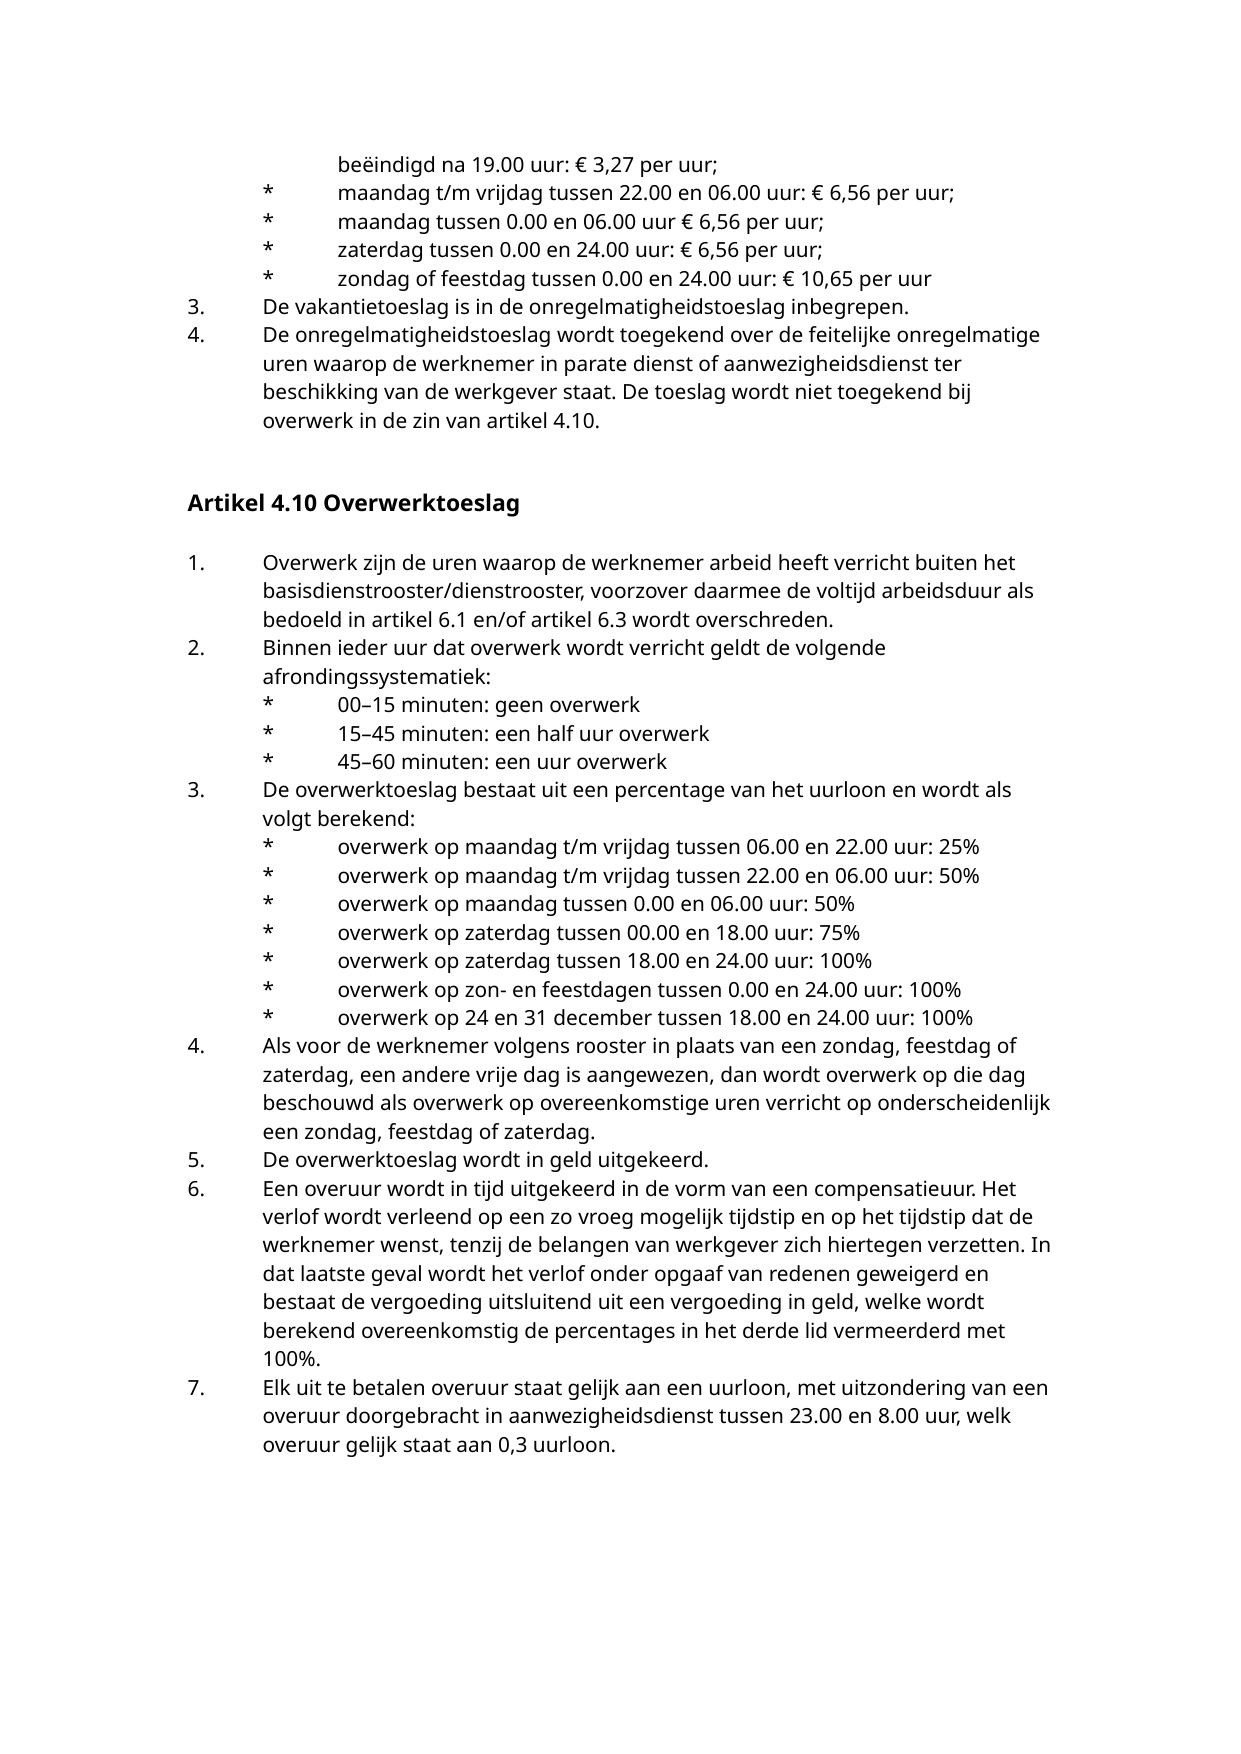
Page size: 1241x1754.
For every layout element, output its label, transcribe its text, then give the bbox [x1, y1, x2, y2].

list beëindigd na 19.00 uur: € 3,27 per uur; [262, 150, 1053, 178]
list De onregelmatigheidstoeslag wordt toegekend over de feitelijke onregelmatige uren waarop de werknemer in parate dienst of aanwezigheidsdienst ter beschikking van de werkgever staat. De toeslag wordt niet toegekend bij overwerk in de zin van artikel 4.10. [187, 321, 1053, 434]
list De overwerktoeslag bestaat uit een percentage van het uurloon en wordt als volgt berekend: [187, 776, 1053, 832]
list 00–15 minuten: geen overwerk [262, 690, 1053, 719]
list Als voor de werknemer volgens rooster in plaats van een zondag, feestdag of zaterdag, een andere vrije dag is aangewezen, dan wordt overwerk op die dag beschouwd als overwerk op overeenkomstige uren verricht op onderscheidenlijk een zondag, feestdag of zaterdag. [187, 1032, 1053, 1145]
list Een overuur wordt in tijd uitgekeerd in de vorm van een compensatieuur. Het verlof wordt verleend op een zo vroeg mogelijk tijdstip en op het tijdstip dat de werknemer wenst, tenzij de belangen van werkgever zich hiertegen verzetten. In dat laatste geval wordt het verlof onder opgaaf van redenen geweigerd en bestaat de vergoeding uitsluitend uit een vergoeding in geld, welke wordt berekend overeenkomstig de percentages in het derde lid vermeerderd met 100%. [187, 1174, 1053, 1373]
list overwerk op maandag t/m vrijdag tussen 22.00 en 06.00 uur: 50% [262, 861, 1053, 889]
subtitle Artikel 4.10 Overwerktoeslag [187, 487, 1053, 518]
list zondag of feestdag tussen 0.00 en 24.00 uur: € 10,65 per uur [262, 264, 1053, 292]
list De overwerktoeslag wordt in geld uitgekeerd. [187, 1145, 1053, 1174]
list overwerk op zaterdag tussen 00.00 en 18.00 uur: 75% [262, 918, 1053, 946]
list De vakantietoeslag is in de onregelmatigheidstoeslag inbegrepen. [187, 292, 1053, 321]
list overwerk op maandag t/m vrijdag tussen 06.00 en 22.00 uur: 25% [262, 832, 1053, 861]
list Binnen ieder uur dat overwerk wordt verricht geldt de volgende afrondingssystematiek: [187, 633, 1053, 690]
list Overwerk zijn de uren waarop de werknemer arbeid heeft verricht buiten het basisdienstrooster/dienstrooster, voorzover daarmee de voltijd arbeidsduur als bedoeld in artikel 6.1 en/of artikel 6.3 wordt overschreden. [187, 548, 1053, 633]
list overwerk op zon- en feestdagen tussen 0.00 en 24.00 uur: 100% [262, 975, 1053, 1003]
list overwerk op maandag tussen 0.00 en 06.00 uur: 50% [262, 889, 1053, 918]
list maandag tussen 0.00 en 06.00 uur € 6,56 per uur; [262, 207, 1053, 235]
list Elk uit te betalen overuur staat gelijk aan een uurloon, met uitzondering van een overuur doorgebracht in aanwezigheidsdienst tussen 23.00 en 8.00 uur, welk overuur gelijk staat aan 0,3 uurloon. [187, 1373, 1053, 1458]
list 45–60 minuten: een uur overwerk [262, 747, 1053, 776]
list zaterdag tussen 0.00 en 24.00 uur: € 6,56 per uur; [262, 235, 1053, 264]
list maandag t/m vrijdag tussen 22.00 en 06.00 uur: € 6,56 per uur; [262, 178, 1053, 207]
list 15–45 minuten: een half uur overwerk [262, 719, 1053, 747]
list overwerk op 24 en 31 december tussen 18.00 en 24.00 uur: 100% [262, 1003, 1053, 1032]
list overwerk op zaterdag tussen 18.00 en 24.00 uur: 100% [262, 946, 1053, 975]
